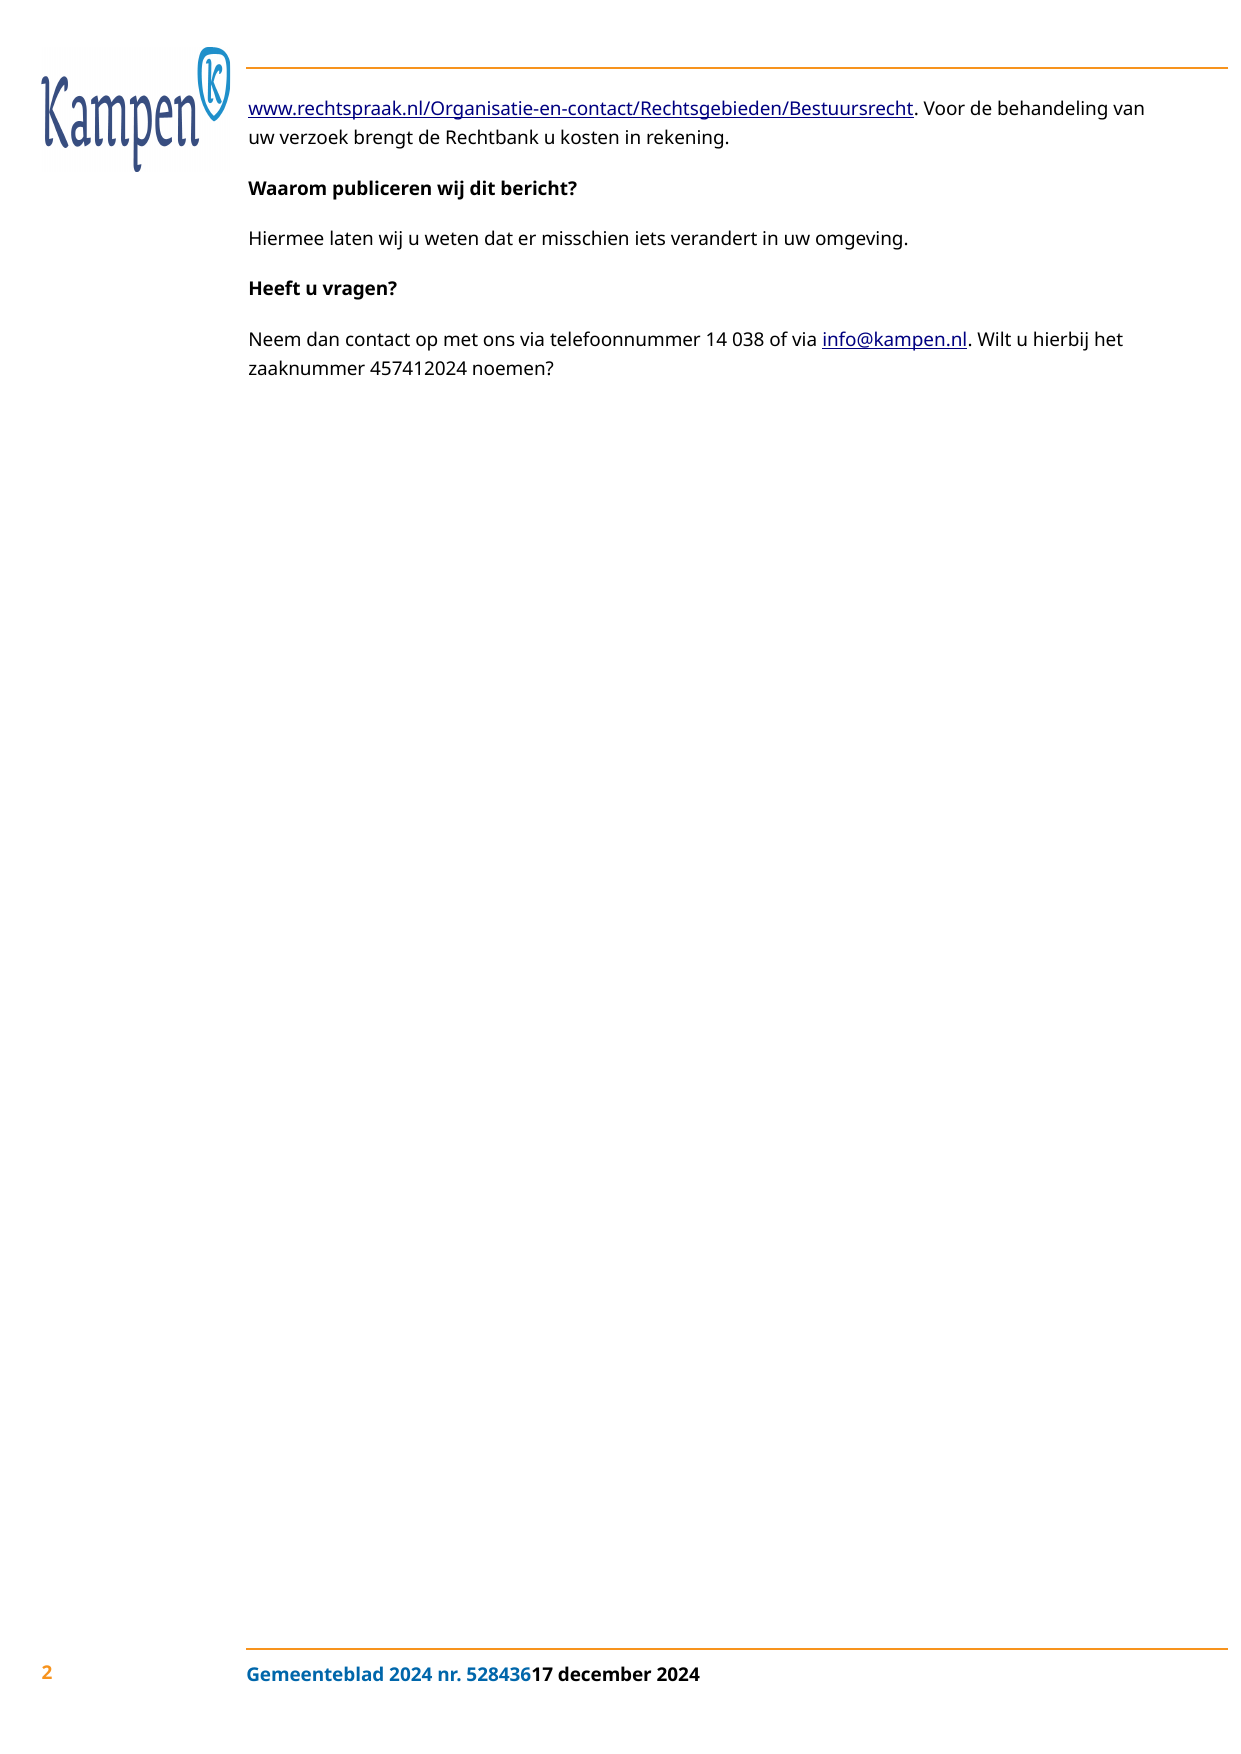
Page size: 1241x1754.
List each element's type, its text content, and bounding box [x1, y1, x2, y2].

text www.rechtspraak.nl/Organisatie-en-contact/Rechtsgebieden/Bestuursrecht. Voor de behandeling van uw verzoek brengt de Rechtbank u kosten in rekening. [248, 95, 1152, 150]
text Hiermee laten wij u weten dat er misschien iets verandert in uw omgeving. [248, 225, 1152, 251]
picture [41, 47, 231, 172]
text Neem dan contact op met ons via telefoonnummer 14 038 of via info@kampen.nl. Wilt u hierbij het zaaknummer 457412024 noemen? [248, 326, 1152, 381]
text Heeft u vragen? [248, 276, 1152, 301]
text Waarom publiceren wij dit bericht? [248, 175, 1152, 201]
